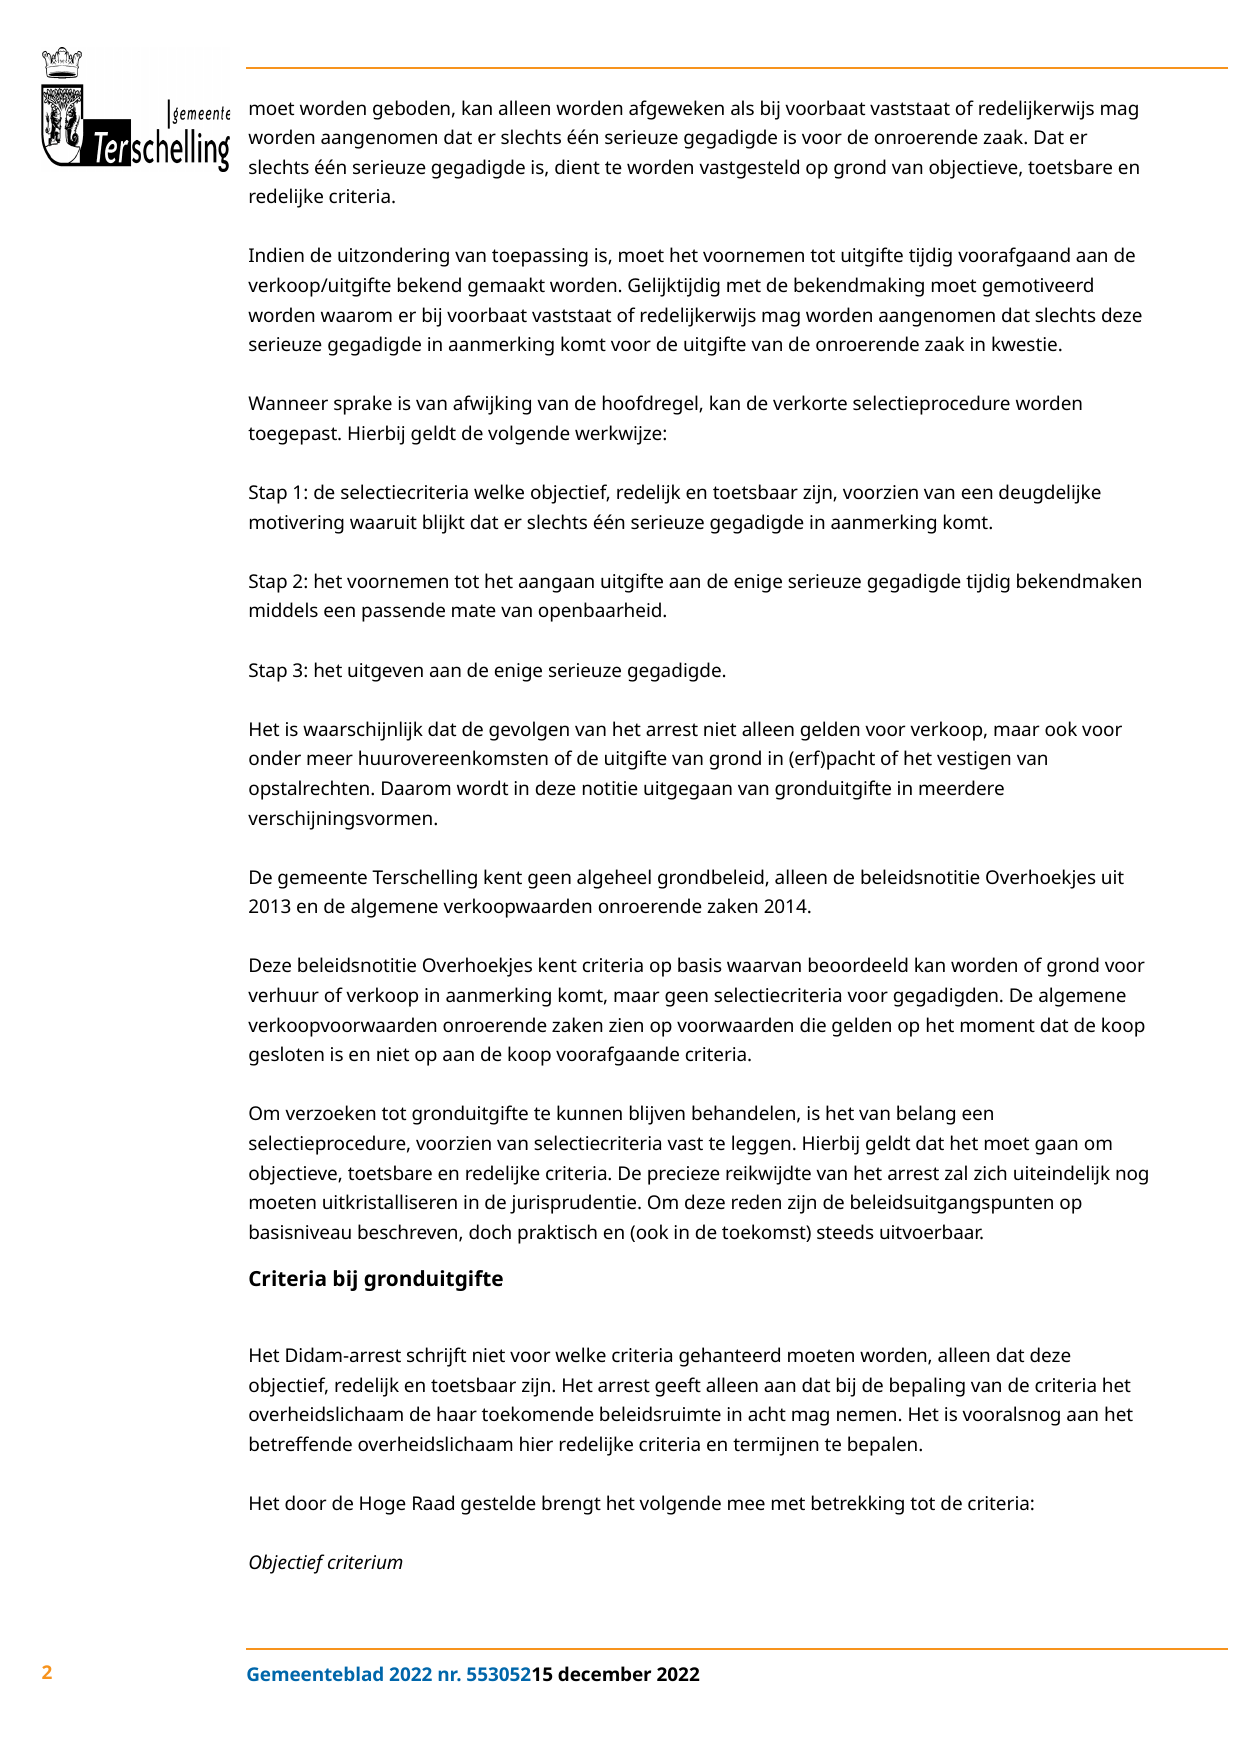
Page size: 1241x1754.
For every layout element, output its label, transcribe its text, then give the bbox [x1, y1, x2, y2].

text Stap 1: de selectiecriteria welke objectief, redelijk en toetsbaar zijn, voorzien van een deugdelijke motivering waaruit blijkt dat er slechts één serieuze gegadigde in aanmerking komt. [248, 479, 1152, 535]
text Indien de uitzondering van toepassing is, moet het voornemen tot uitgifte tijdig voorafgaand aan de verkoop/uitgifte bekend gemaakt worden. Gelijktijdig met de bekendmaking moet gemotiveerd worden waarom er bij voorbaat vaststaat of redelijkerwijs mag worden aangenomen dat slechts deze serieuze gegadigde in aanmerking komt voor de uitgifte van de onroerende zaak in kwestie. [248, 243, 1152, 357]
text Om verzoeken tot gronduitgifte te kunnen blijven behandelen, is het van belang een selectieprocedure, voorzien van selectiecriteria vast te leggen. Hierbij geldt dat het moet gaan om objectieve, toetsbare en redelijke criteria. De precieze reikwijdte van het arrest zal zich uiteindelijk nog moeten uitkristalliseren in de jurisprudentie. Om deze reden zijn de beleidsuitgangspunten op basisniveau beschreven, doch praktisch en (ook in de toekomst) steeds uitvoerbaar. [248, 1101, 1152, 1245]
text Criteria bij gronduitgifte [248, 1264, 1152, 1293]
text Het is waarschijnlijk dat de gevolgen van het arrest niet alleen gelden voor verkoop, maar ook voor onder meer huurovereenkomsten of de uitgifte van grond in (erf)pacht of het vestigen van opstalrechten. Daarom wordt in deze notitie uitgegaan van gronduitgifte in meerdere verschijningsvormen. [248, 716, 1152, 831]
text De gemeente Terschelling kent geen algeheel grondbeleid, alleen de beleidsnotitie Overhoekjes uit 2013 en de algemene verkoopwaarden onroerende zaken 2014. [248, 864, 1152, 919]
text moet worden geboden, kan alleen worden afgeweken als bij voorbaat vaststaat of redelijkerwijs mag worden aangenomen dat er slechts één serieuze gegadigde is voor de onroerende zaak. Dat er slechts één serieuze gegadigde is, dient te worden vastgesteld op grond van objectieve, toetsbare en redelijke criteria. [248, 95, 1152, 209]
text Stap 3: het uitgeven aan de enige serieuze gegadigde. [248, 657, 1152, 683]
text Objectief criterium [248, 1549, 1152, 1575]
text Deze beleidsnotitie Overhoekjes kent criteria op basis waarvan beoordeeld kan worden of grond voor verhuur of verkoop in aanmerking komt, maar geen selectiecriteria voor gegadigden. De algemene verkoopvoorwaarden onroerende zaken zien op voorwaarden die gelden op het moment dat de koop gesloten is en niet op aan de koop voorafgaande criteria. [248, 953, 1152, 1067]
picture [41, 47, 231, 172]
text Stap 2: het voornemen tot het aangaan uitgifte aan de enige serieuze gegadigde tijdig bekendmaken middels een passende mate van openbaarheid. [248, 568, 1152, 623]
text Het door de Hoge Raad gestelde brengt het volgende mee met betrekking tot de criteria: [248, 1490, 1152, 1516]
text Wanneer sprake is van afwijking van de hoofdregel, kan de verkorte selectieprocedure worden toegepast. Hierbij geldt de volgende werkwijze: [248, 391, 1152, 446]
text Het Didam-arrest schrijft niet voor welke criteria gehanteerd moeten worden, alleen dat deze objectief, redelijk en toetsbaar zijn. Het arrest geeft alleen aan dat bij de bepaling van de criteria het overheidslichaam de haar toekomende beleidsruimte in acht mag nemen. Het is vooralsnog aan het betreffende overheidslichaam hier redelijke criteria en termijnen te bepalen. [248, 1342, 1152, 1457]
